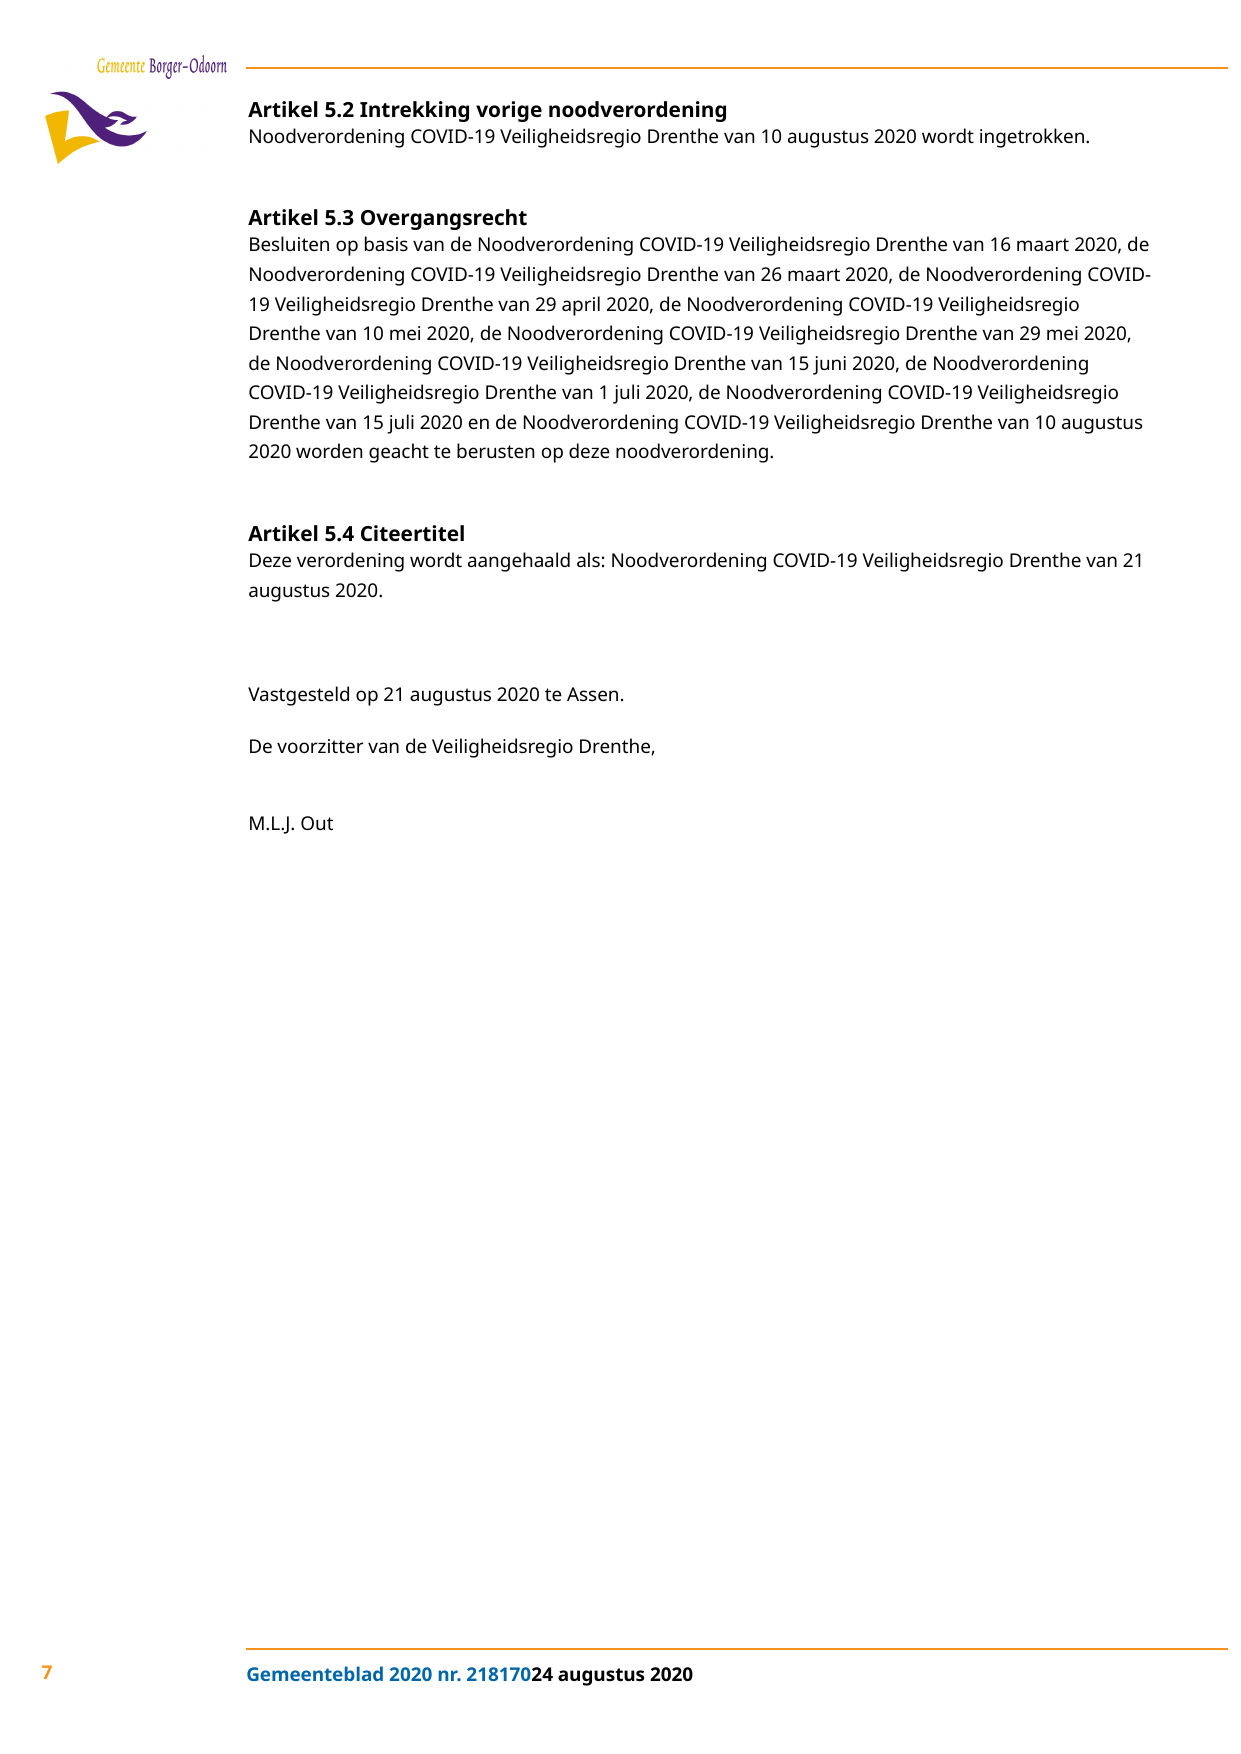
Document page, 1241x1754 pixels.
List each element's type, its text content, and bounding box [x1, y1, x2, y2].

text De voorzitter van de Veiligheidsregio Drenthe, [248, 733, 1152, 759]
text Noodverordening COVID-19 Veiligheidsregio Drenthe van 10 augustus 2020 wordt ingetrokken. [248, 123, 1152, 149]
text Artikel 5.2 Intrekking vorige noodverordening [248, 95, 1152, 123]
picture [41, 47, 231, 172]
text Deze verordening wordt aangehaald als: Noodverordening COVID-19 Veiligheidsregio Drenthe van 21 augustus 2020. [248, 547, 1152, 602]
text Besluiten op basis van de Noodverordening COVID-19 Veiligheidsregio Drenthe van 16 maart 2020, de Noodverordening COVID-19 Veiligheidsregio Drenthe van 26 maart 2020, de Noodverordening COVID-19 Veiligheidsregio Drenthe van 29 april 2020, de Noodverordening COVID-19 Veiligheidsregio Drenthe van 10 mei 2020, de Noodverordening COVID-19 Veiligheidsregio Drenthe van 29 mei 2020, de Noodverordening COVID-19 Veiligheidsregio Drenthe van 15 juni 2020, de Noodverordening COVID-19 Veiligheidsregio Drenthe van 1 juli 2020, de Noodverordening COVID-19 Veiligheidsregio Drenthe van 15 juli 2020 en de Noodverordening COVID-19 Veiligheidsregio Drenthe van 10 augustus 2020 worden geacht te berusten op deze noodverordening. [248, 232, 1152, 464]
text Artikel 5.4 Citeertitel [248, 519, 1152, 547]
text Artikel 5.3 Overgangsrecht [248, 203, 1152, 232]
text M.L.J. Out [248, 810, 1152, 836]
text Vastgesteld op 21 augustus 2020 te Assen. [248, 682, 1152, 707]
